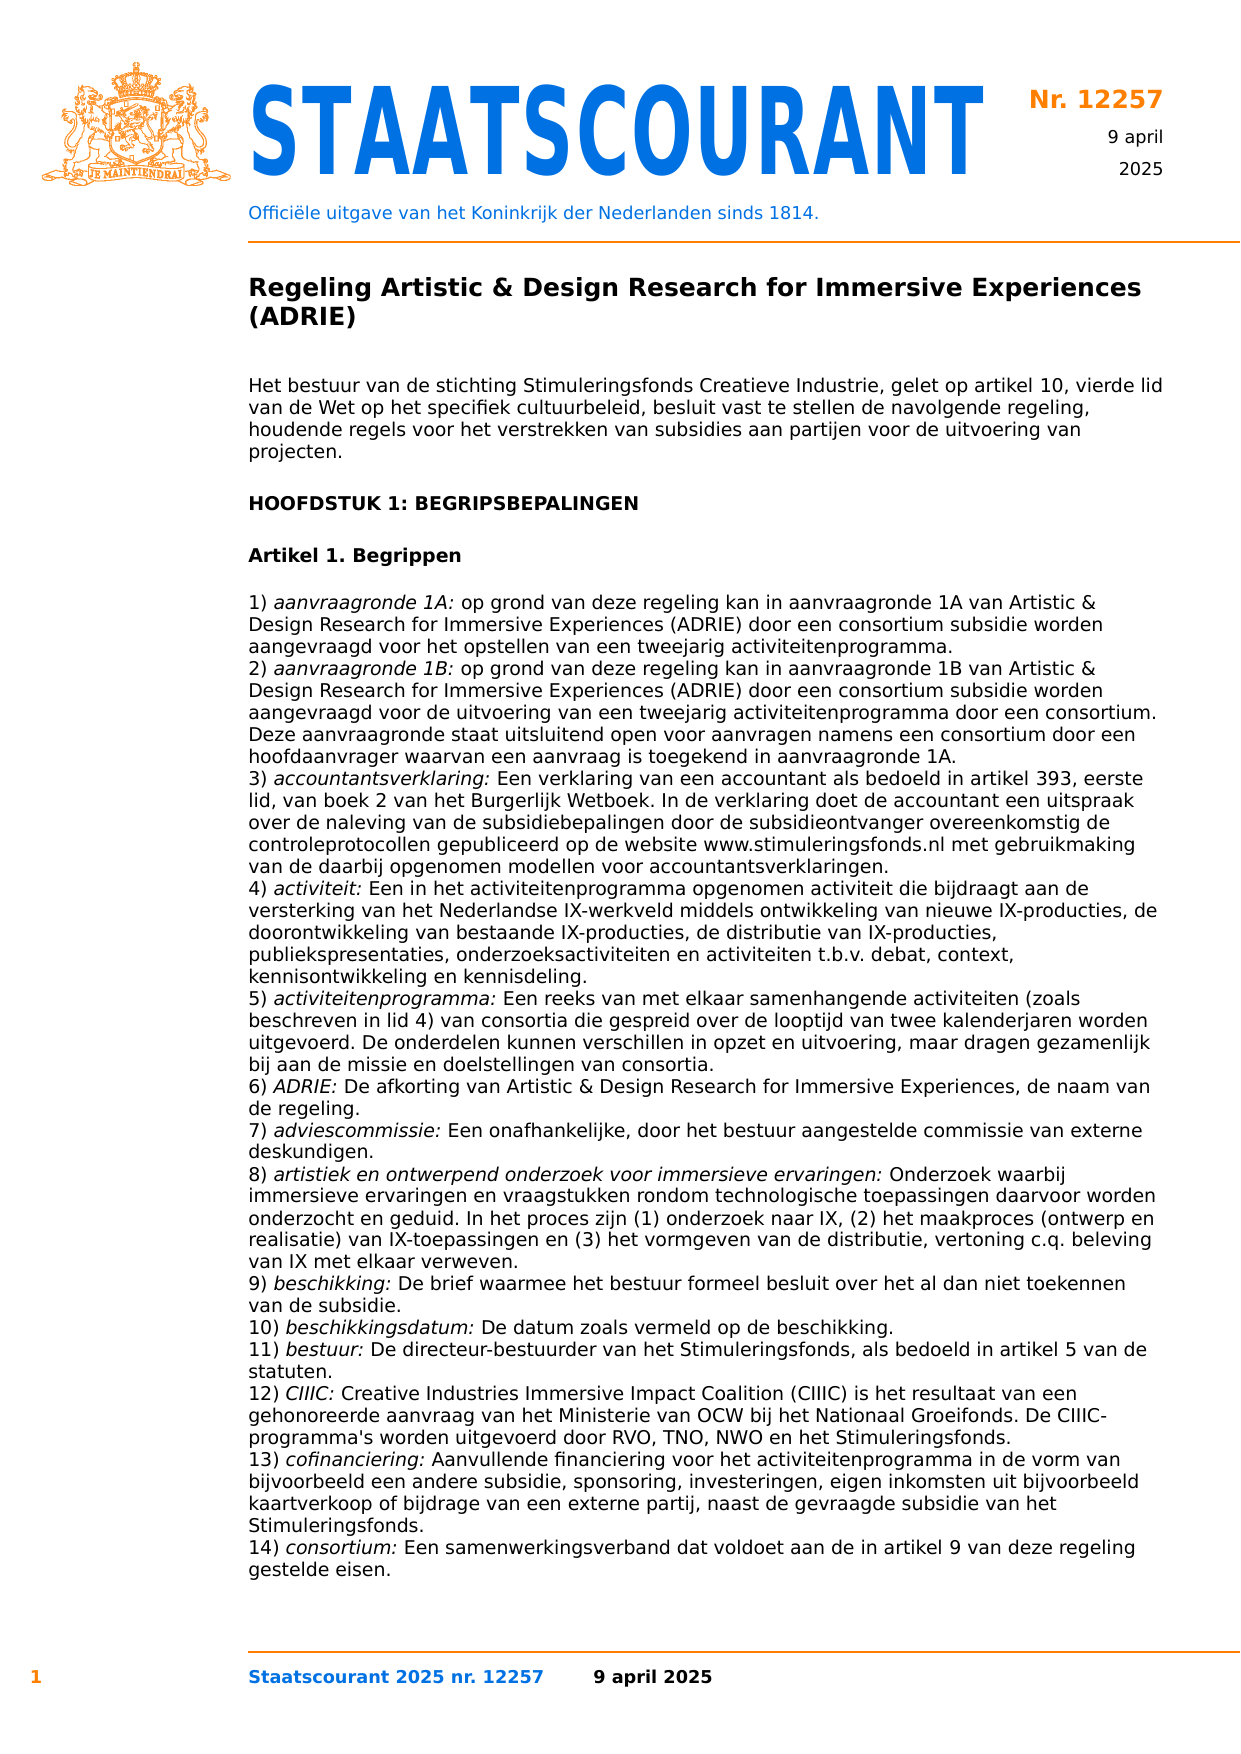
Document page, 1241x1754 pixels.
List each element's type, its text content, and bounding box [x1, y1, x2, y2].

text 11) bestuur: De directeur-bestuurder van het Stimuleringsfonds, als bedoeld in artikel 5 van de statuten. [248, 1339, 1163, 1383]
text 10) beschikkingsdatum: De datum zoals vermeld op de beschikking. [248, 1317, 1163, 1339]
text 1) aanvraagronde 1A: op grond van deze regeling kan in aanvraagronde 1A van Artistic & Design Research for Immersive Experiences (ADRIE) door een consortium subsidie worden aangevraagd voor het opstellen van een tweejarig activiteitenprogramma. [248, 592, 1163, 658]
table_header STAATSCOURANT [248, 62, 998, 203]
text 4) activiteit: Een in het activiteitenprogramma opgenomen activiteit die bijdraagt aan de versterking van het Nederlandse IX-werkveld middels ontwikkeling van nieuwe IX-producties, de doorontwikkeling van bestaande IX-producties, de distributie van IX-producties, publiekspresentaties, onderzoeksactiviteiten en activiteiten t.b.v. debat, context, kennisontwikkeling en kennisdeling. [248, 878, 1163, 988]
text 2) aanvraagronde 1B: op grond van deze regeling kan in aanvraagronde 1B van Artistic & Design Research for Immersive Experiences (ADRIE) door een consortium subsidie worden aangevraagd voor de uitvoering van een tweejarig activiteitenprogramma door een consortium. Deze aanvraagronde staat uitsluitend open voor aanvragen namens een consortium door een hoofdaanvrager waarvan een aanvraag is toegekend in aanvraagronde 1A. [248, 658, 1163, 768]
picture [41, 62, 231, 186]
text 3) accountantsverklaring: Een verklaring van een accountant als bedoeld in artikel 393, eerste lid, van boek 2 van het Burgerlijk Wetboek. In de verklaring doet de accountant een uitspraak over de naleving van de subsidiebepalingen door de subsidieontvanger overeenkomstig de controleprotocollen gepubliceerd op de website www.stimuleringsfonds.nl met gebruikmaking van de daarbij opgenomen modellen voor accountantsverklaringen. [248, 768, 1163, 878]
text 5) activiteitenprogramma: Een reeks van met elkaar samenhangende activiteiten (zoals beschreven in lid 4) van consortia die gespreid over de looptijd van twee kalenderjaren worden uitgevoerd. De onderdelen kunnen verschillen in opzet en uitvoering, maar dragen gezamenlijk bij aan de missie en doelstellingen van consortia. [248, 988, 1163, 1076]
text 6) ADRIE: De afkorting van Artistic & Design Research for Immersive Experiences, de naam van de regeling. [248, 1076, 1163, 1119]
subtitle HOOFDSTUK 1: BEGRIPSBEPALINGEN [248, 493, 1163, 515]
text 13) cofinanciering: Aanvullende financiering voor het activiteitenprogramma in de vorm van bijvoorbeeld een andere subsidie, sponsoring, investeringen, eigen inkomsten uit bijvoorbeeld kaartverkoop of bijdrage van een externe partij, naast de gevraagde subsidie van het Stimuleringsfonds. [248, 1449, 1163, 1537]
subtitle Regeling Artistic & Design Research for Immersive Experiences (ADRIE) [248, 273, 1163, 331]
table_cell Officiële uitgave van het Koninkrijk der Nederlanden sinds 1814. [248, 203, 1240, 241]
text 14) consortium: Een samenwerkingsverband dat voldoet aan de in artikel 9 van deze regeling gestelde eisen. [248, 1537, 1163, 1581]
text 8) artistiek en ontwerpend onderzoek voor immersieve ervaringen: Onderzoek waarbij immersieve ervaringen en vraagstukken rondom technologische toepassingen daarvoor worden onderzocht en geduid. In het proces zijn (1) onderzoek naar IX, (2) het maakproces (ontwerp en realisatie) van IX-toepassingen en (3) het vormgeven van de distributie, vertoning c.q. beleving van IX met elkaar verweven. [248, 1163, 1163, 1273]
text 9) beschikking: De brief waarmee het bestuur formeel besluit over het al dan niet toekennen van de subsidie. [248, 1273, 1163, 1317]
table_cell 2025 [998, 153, 1240, 203]
table_header Nr. 12257 [998, 62, 1240, 121]
text 7) adviescommissie: Een onafhankelijke, door het bestuur aangestelde commissie van externe deskundigen. [248, 1119, 1163, 1163]
table_header [25, 62, 248, 241]
subtitle Artikel 1. Begrippen [248, 545, 1163, 567]
text Het bestuur van de stichting Stimuleringsfonds Creatieve Industrie, gelet op artikel 10, vierde lid van de Wet op het specifiek cultuurbeleid, besluit vast te stellen de navolgende regeling, houdende regels voor het verstrekken van subsidies aan partijen voor de uitvoering van projecten. [248, 375, 1163, 463]
text 12) CIIIC: Creative Industries Immersive Impact Coalition (CIIIC) is het resultaat van een gehonoreerde aanvraag van het Ministerie van OCW bij het Nationaal Groeifonds. De CIIIC-programma's worden uitgevoerd door RVO, TNO, NWO en het Stimuleringsfonds. [248, 1383, 1163, 1449]
table_cell 9 april [998, 121, 1240, 153]
